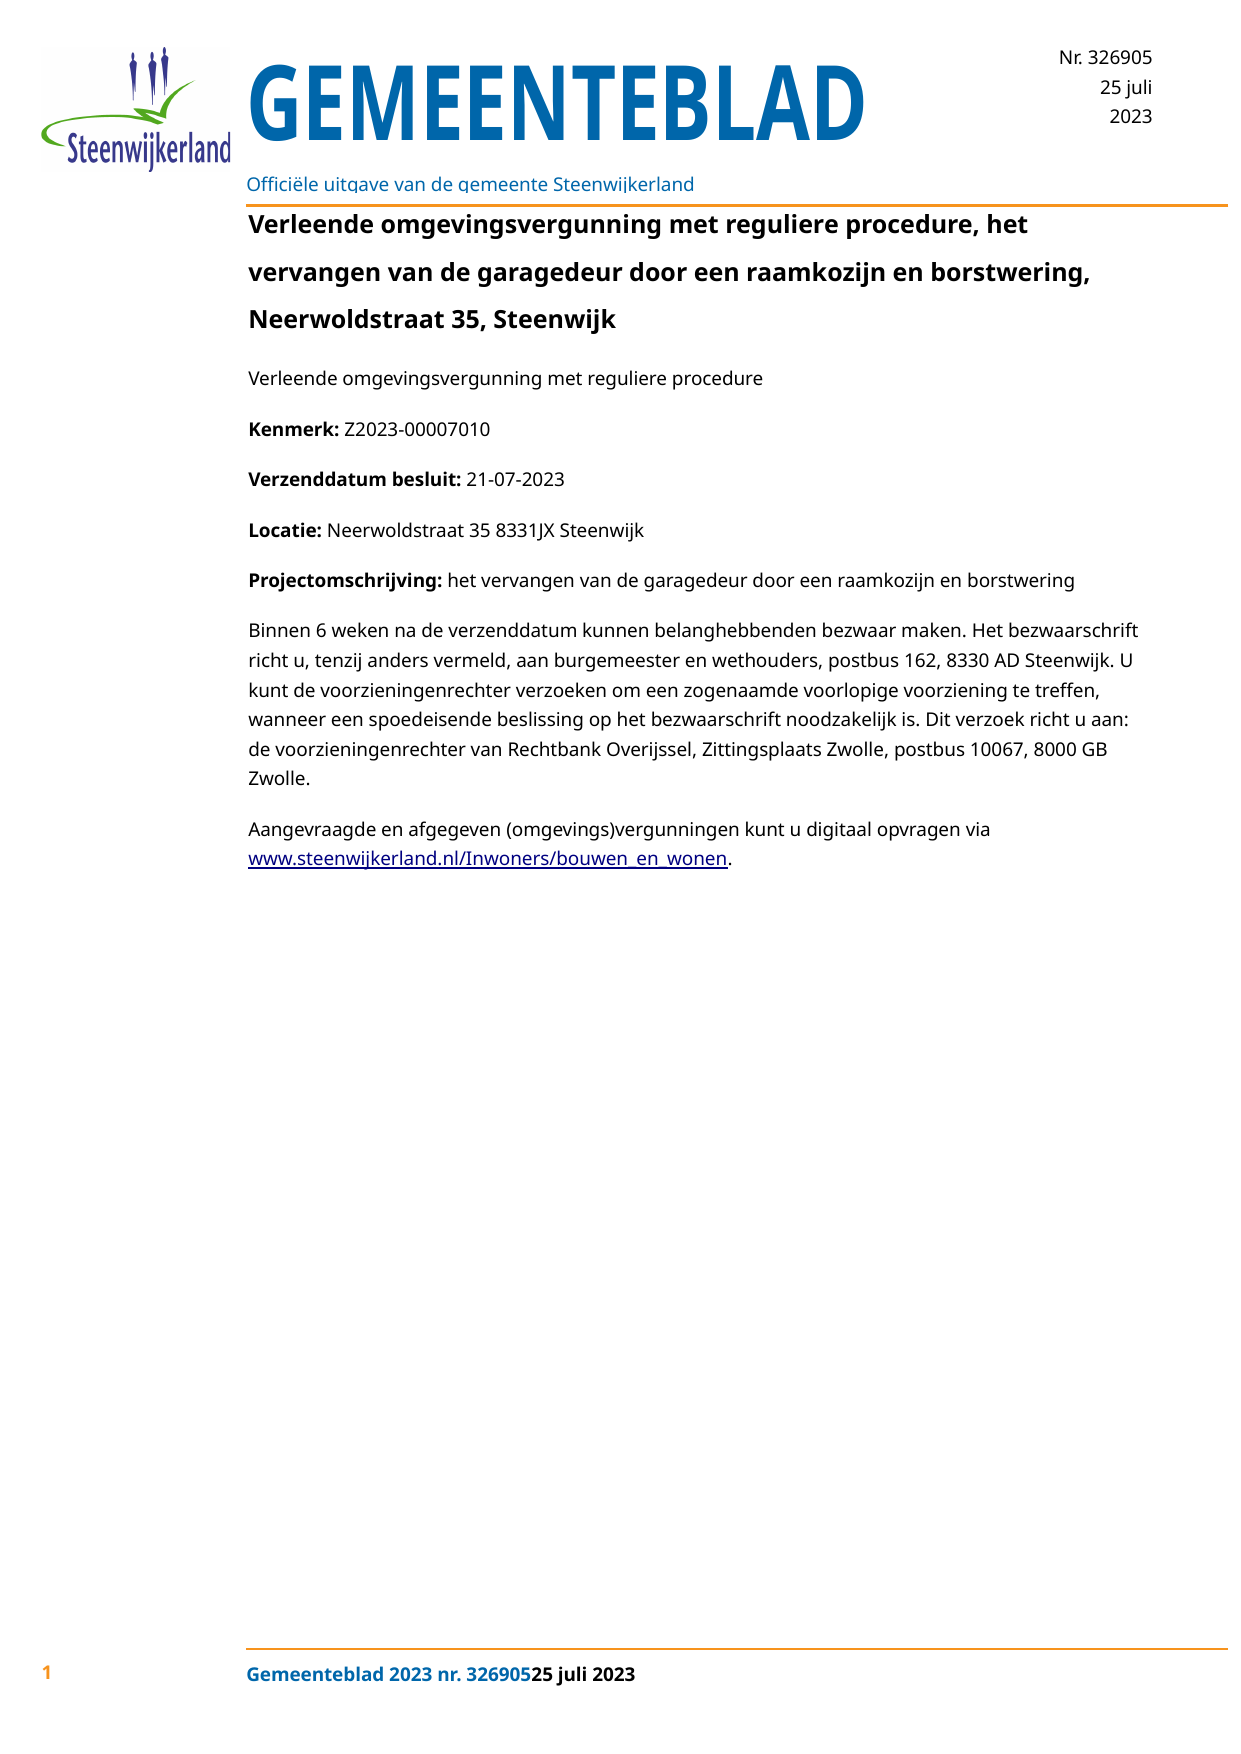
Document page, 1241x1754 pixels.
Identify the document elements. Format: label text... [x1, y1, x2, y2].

text Aangevraagde en afgegeven (omgevings)vergunningen kunt u digitaal opvragen via www.steenwijkerland.nl/Inwoners/bouwen_en_wonen. [248, 816, 1152, 871]
text Verleende omgevingsvergunning met reguliere procedure [248, 366, 1152, 391]
text Verzenddatum besluit: 21-07-2023 [248, 466, 1152, 492]
text Projectomschrijving: het vervangen van de garagedeur door een raamkozijn en borstwering [248, 567, 1152, 593]
text Kenmerk: Z2023-00007010 [248, 416, 1152, 442]
picture [41, 47, 231, 172]
text Locatie: Neerwoldstraat 35 8331JX Steenwijk [248, 517, 1152, 542]
text Verleende omgevingsvergunning met reguliere procedure, het vervangen van de garagedeur door een raamkozijn en borstwering, Neerwoldstraat 35, Steenwijk [248, 207, 1152, 336]
text Binnen 6 weken na de verzenddatum kunnen belanghebbenden bezwaar maken. Het bezwaarschrift richt u, tenzij anders vermeld, aan burgemeester en wethouders, postbus 162, 8330 AD Steenwijk. U kunt de voorzieningenrechter verzoeken om een zogenaamde voorlopige voorziening te treffen, wanneer een spoedeisende beslissing op het bezwaarschrift noodzakelijk is. Dit verzoek richt u aan: de voorzieningenrechter van Rechtbank Overijssel, Zittingsplaats Zwolle, postbus 10067, 8000 GB Zwolle. [248, 618, 1152, 791]
